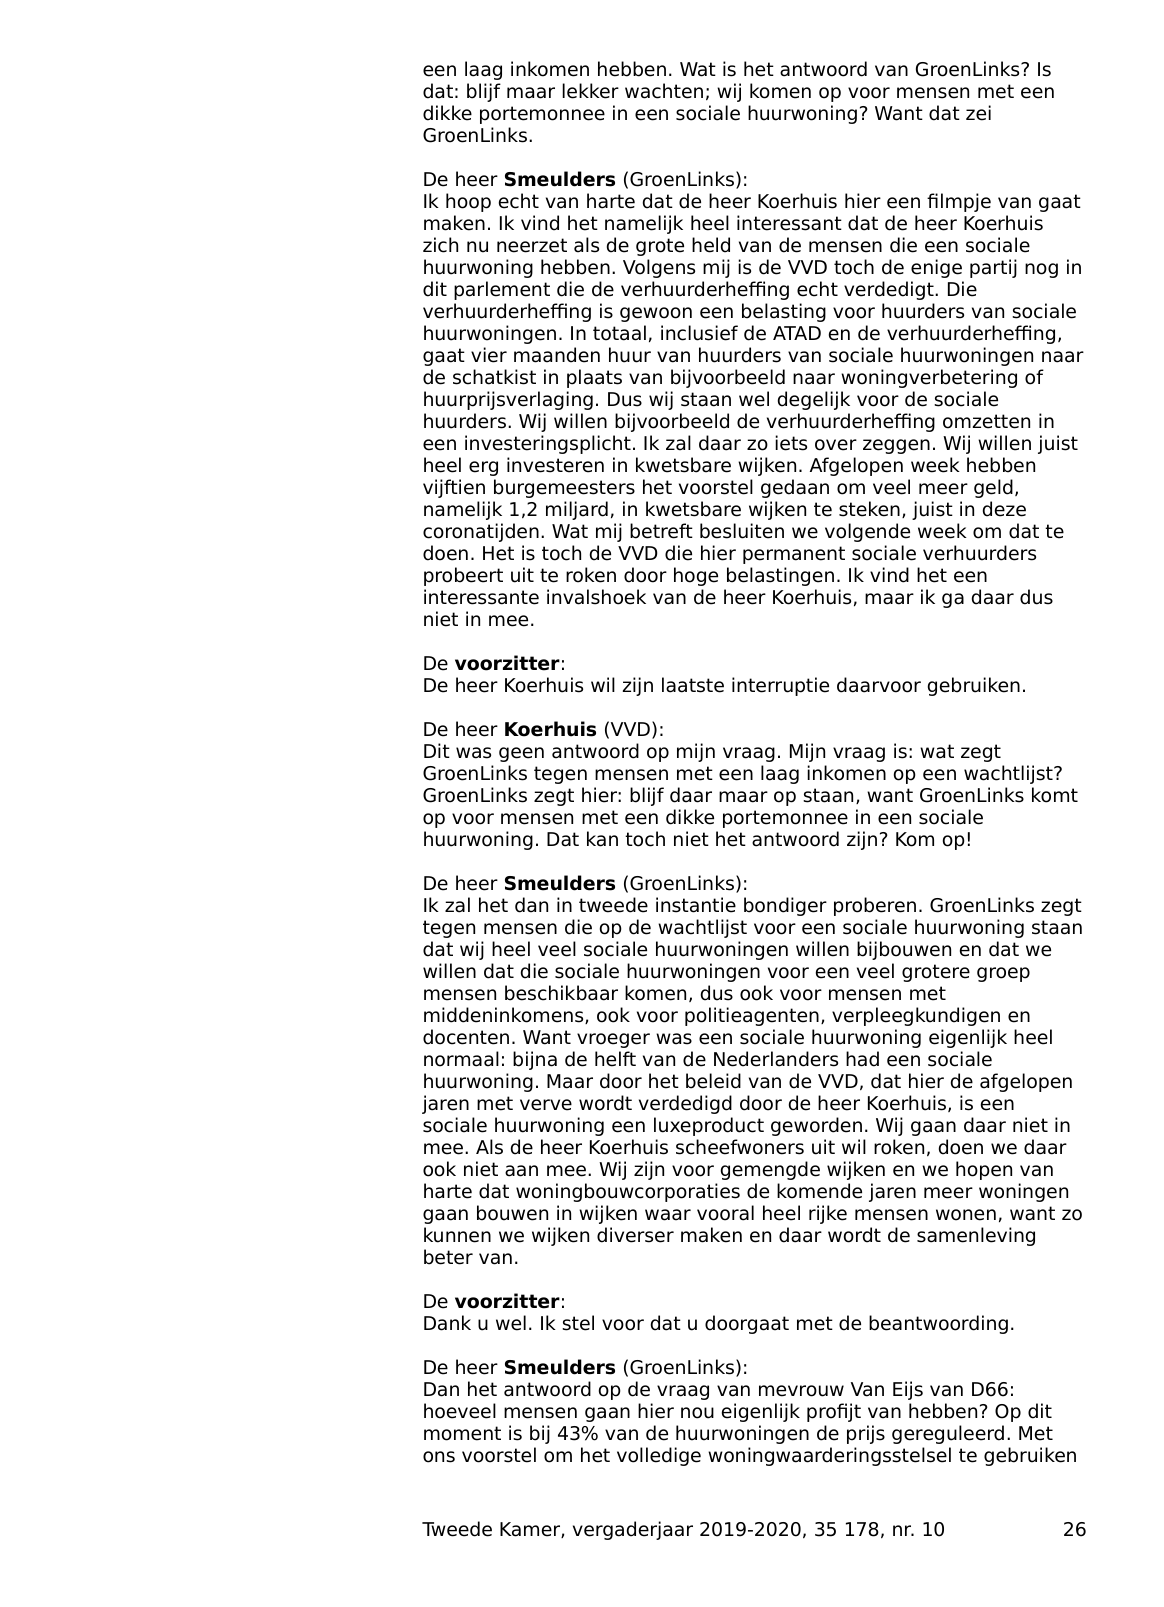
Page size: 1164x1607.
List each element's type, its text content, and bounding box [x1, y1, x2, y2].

text Ik zal het dan in tweede instantie bondiger proberen. GroenLinks zegt tegen mensen die op de wachtlijst voor een sociale huurwoning staan dat wij heel veel sociale huurwoningen willen bijbouwen en dat we willen dat die sociale huurwoningen voor een veel grotere groep mensen beschikbaar komen, dus ook voor mensen met middeninkomens, ook voor politieagenten, verpleegkundigen en docenten. Want vroeger was een sociale huurwoning eigenlijk heel normaal: bijna de helft van de Nederlanders had een sociale huurwoning. Maar door het beleid van de VVD, dat hier de afgelopen jaren met verve wordt verdedigd door de heer Koerhuis, is een sociale huurwoning een luxeproduct geworden. Wij gaan daar niet in mee. Als de heer Koerhuis scheefwoners uit wil roken, doen we daar ook niet aan mee. Wij zijn voor gemengde wijken en we hopen van harte dat woningbouwcorporaties de komende jaren meer woningen gaan bouwen in wijken waar vooral heel rijke mensen wonen, want zo kunnen we wijken diverser maken en daar wordt de samenleving beter van. [422, 895, 1087, 1269]
text De heer Smeulders (GroenLinks): [422, 1357, 1087, 1379]
text Dit was geen antwoord op mijn vraag. Mijn vraag is: wat zegt GroenLinks tegen mensen met een laag inkomen op een wachtlijst? GroenLinks zegt hier: blijf daar maar op staan, want GroenLinks komt op voor mensen met een dikke portemonnee in een sociale huurwoning. Dat kan toch niet het antwoord zijn? Kom op! [422, 741, 1087, 851]
text De heer Smeulders (GroenLinks): [422, 169, 1087, 191]
text De voorzitter: [422, 653, 1087, 675]
text Ik hoop echt van harte dat de heer Koerhuis hier een filmpje van gaat maken. Ik vind het namelijk heel interessant dat de heer Koerhuis zich nu neerzet als de grote held van de mensen die een sociale huurwoning hebben. Volgens mij is de VVD toch de enige partij nog in dit parlement die de verhuurderheffing echt verdedigt. Die verhuurderheffing is gewoon een belasting voor huurders van sociale huurwoningen. In totaal, inclusief de ATAD en de verhuurderheffing, gaat vier maanden huur van huurders van sociale huurwoningen naar de schatkist in plaats van bijvoorbeeld naar woningverbetering of huurprijsverlaging. Dus wij staan wel degelijk voor de sociale huurders. Wij willen bijvoorbeeld de verhuurderheffing omzetten in een investeringsplicht. Ik zal daar zo iets over zeggen. Wij willen juist heel erg investeren in kwetsbare wijken. Afgelopen week hebben vijftien burgemeesters het voorstel gedaan om veel meer geld, namelijk 1,2 miljard, in kwetsbare wijken te steken, juist in deze coronatijden. Wat mij betreft besluiten we volgende week om dat te doen. Het is toch de VVD die hier permanent sociale verhuurders probeert uit te roken door hoge belastingen. Ik vind het een interessante invalshoek van de heer Koerhuis, maar ik ga daar dus niet in mee. [422, 191, 1087, 631]
text De heer Koerhuis (VVD): [422, 719, 1087, 741]
text Dan het antwoord op de vraag van mevrouw Van Eijs van D66: hoeveel mensen gaan hier nou eigenlijk profijt van hebben? Op dit moment is bij 43% van de huurwoningen de prijs gereguleerd. Met ons voorstel om het volledige woningwaarderingsstelsel te gebruiken [422, 1379, 1087, 1467]
text De heer Koerhuis wil zijn laatste interruptie daarvoor gebruiken. [422, 675, 1087, 697]
text Dank u wel. Ik stel voor dat u doorgaat met de beantwoording. [422, 1313, 1087, 1335]
text een laag inkomen hebben. Wat is het antwoord van GroenLinks? Is dat: blijf maar lekker wachten; wij komen op voor mensen met een dikke portemonnee in een sociale huurwoning? Want dat zei GroenLinks. [422, 59, 1087, 147]
text De heer Smeulders (GroenLinks): [422, 873, 1087, 895]
text De voorzitter: [422, 1291, 1087, 1313]
